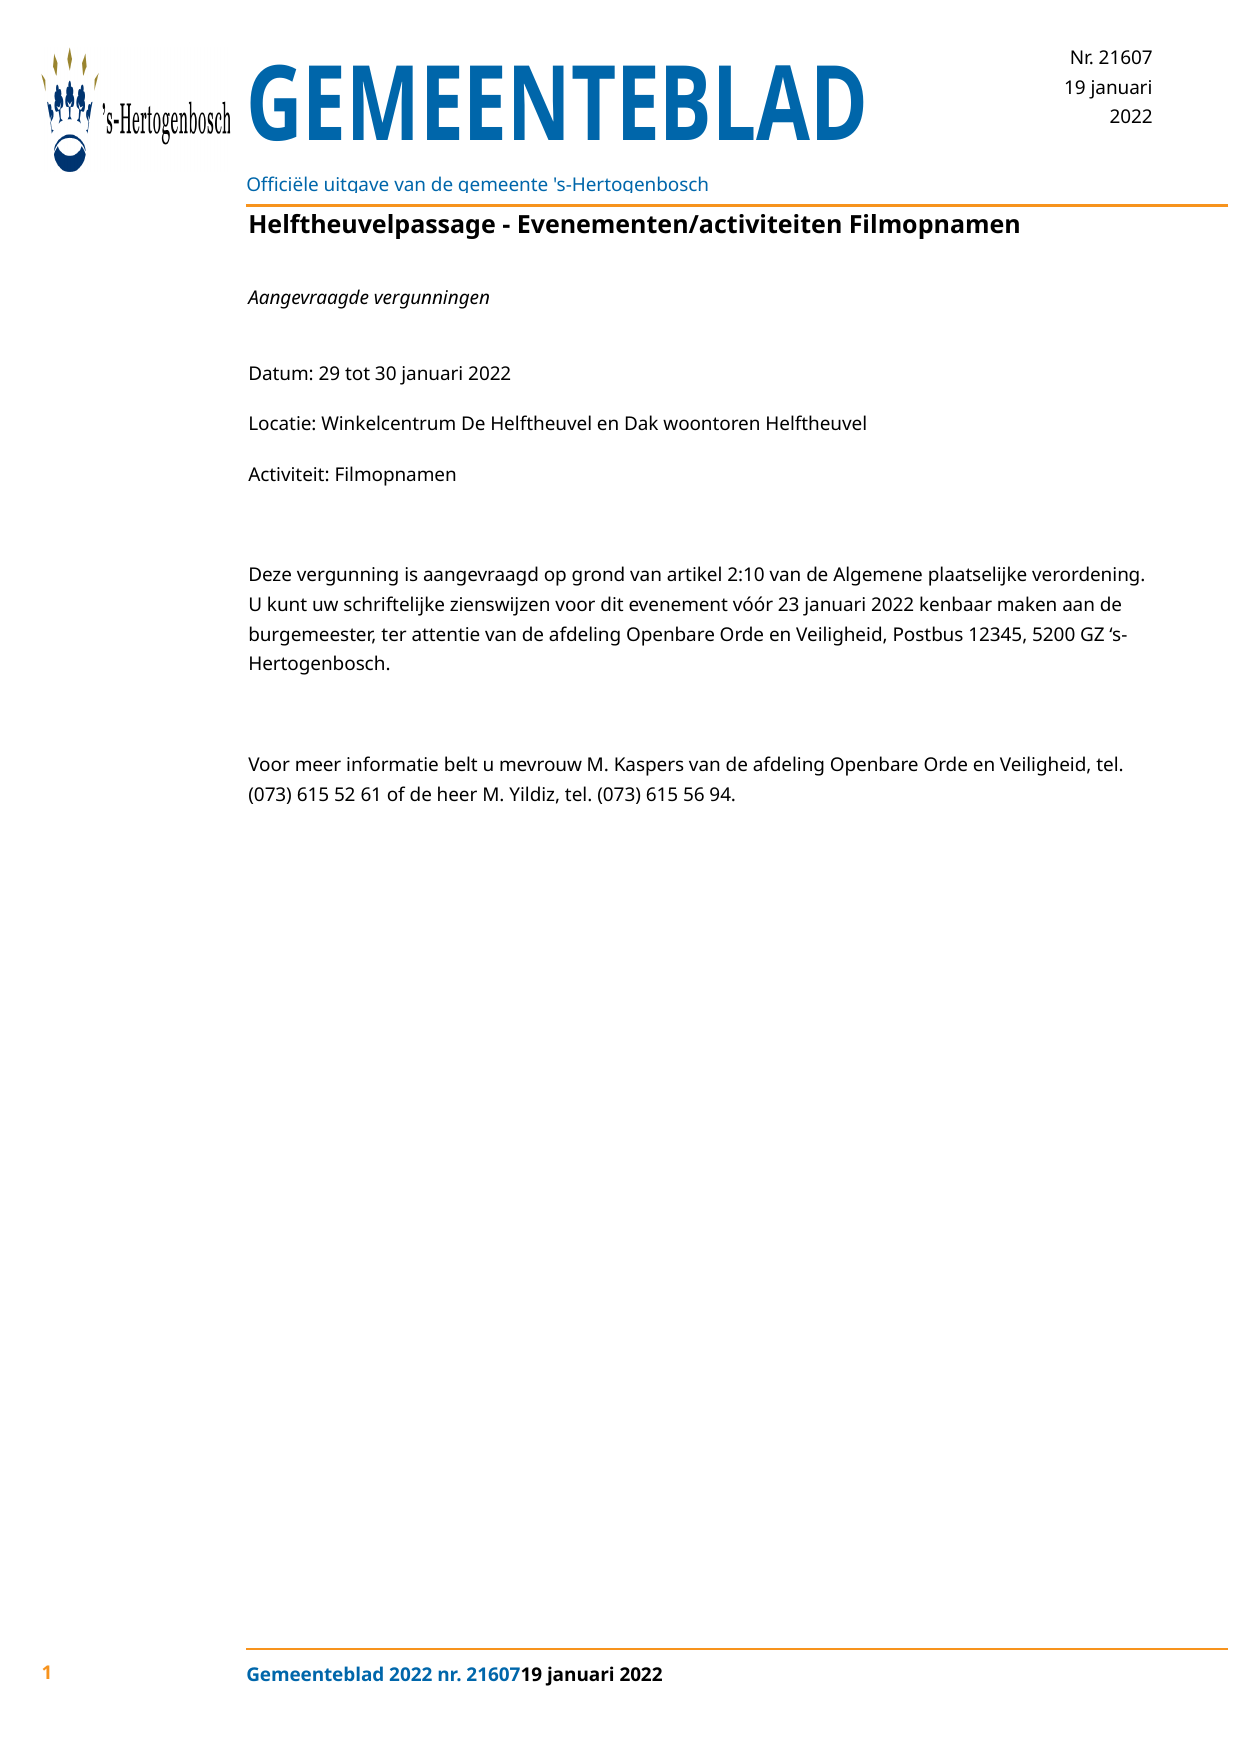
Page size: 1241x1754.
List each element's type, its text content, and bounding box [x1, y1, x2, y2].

text Deze vergunning is aangevraagd op grond van artikel 2:10 van de Algemene plaatselijke verordening. U kunt uw schriftelijke zienswijzen voor dit evenement vóór 23 januari 2022 kenbaar maken aan de burgemeester, ter attentie van de afdeling Openbare Orde en Veiligheid, Postbus 12345, 5200 GZ ‘s-Hertogenbosch. [248, 562, 1152, 676]
text Datum: 29 tot 30 januari 2022 [248, 360, 1152, 386]
picture [41, 47, 231, 172]
text Helftheuvelpassage - Evenementen/activiteiten Filmopnamen [248, 207, 1152, 241]
text Locatie: Winkelcentrum De Helftheuvel en Dak woontoren Helftheuvel [248, 410, 1152, 436]
text Voor meer informatie belt u mevrouw M. Kaspers van de afdeling Openbare Orde en Veiligheid, tel. (073) 615 52 61 of de heer M. Yildiz, tel. (073) 615 56 94. [248, 751, 1152, 807]
text Activiteit: Filmopnamen [248, 461, 1152, 487]
text Aangevraagde vergunningen [248, 284, 1152, 309]
